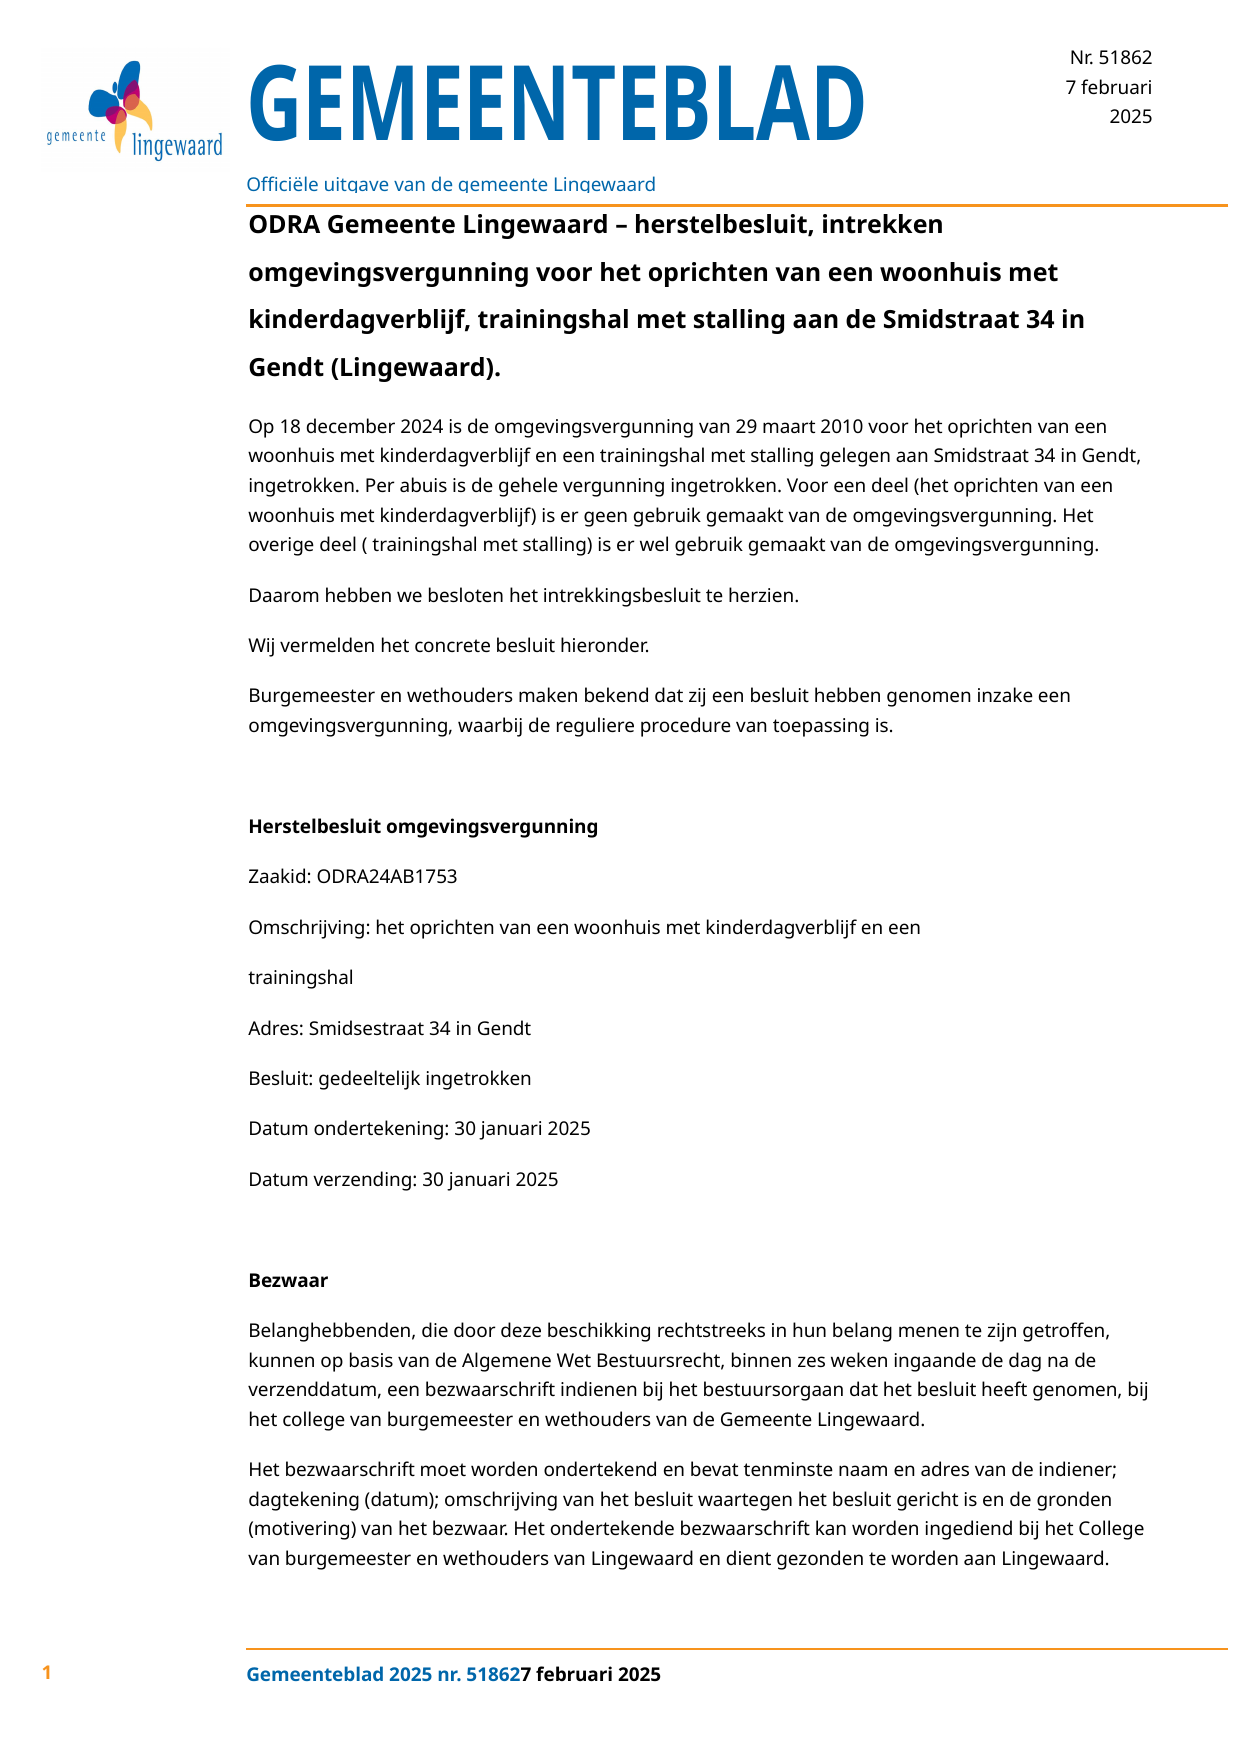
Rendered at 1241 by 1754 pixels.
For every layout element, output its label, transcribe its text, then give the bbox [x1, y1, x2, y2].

text Besluit: gedeeltelijk ingetrokken [248, 1065, 1152, 1091]
text trainingshal [248, 964, 1152, 990]
text Burgemeester en wethouders maken bekend dat zij een besluit hebben genomen inzake een omgevingsvergunning, waarbij de reguliere procedure van toepassing is. [248, 683, 1152, 738]
text Zaakid: ODRA24AB1753 [248, 863, 1152, 889]
text Datum verzending: 30 januari 2025 [248, 1166, 1152, 1192]
text Het bezwaarschrift moet worden ondertekend en bevat tenminste naam en adres van de indiener; dagtekening (datum); omschrijving van het besluit waartegen het besluit gericht is en de gronden (motivering) van het bezwaar. Het ondertekende bezwaarschrift kan worden ingediend bij het College van burgemeester en wethouders van Lingewaard en dient gezonden te worden aan Lingewaard. [248, 1456, 1152, 1571]
text Datum ondertekening: 30 januari 2025 [248, 1116, 1152, 1141]
picture [41, 47, 231, 172]
text Op 18 december 2024 is de omgevingsvergunning van 29 maart 2010 voor het oprichten van een woonhuis met kinderdagverblijf en een trainingshal met stalling gelegen aan Smidstraat 34 in Gendt, ingetrokken. Per abuis is de gehele vergunning ingetrokken. Voor een deel (het oprichten van een woonhuis met kinderdagverblijf) is er geen gebruik gemaakt van de omgevingsvergunning. Het overige deel ( trainingshal met stalling) is er wel gebruik gemaakt van de omgevingsvergunning. [248, 413, 1152, 557]
text Daarom hebben we besloten het intrekkingsbesluit te herzien. [248, 582, 1152, 608]
text Wij vermelden het concrete besluit hieronder. [248, 632, 1152, 658]
text Bezwaar [248, 1267, 1152, 1293]
text Belanghebbenden, die door deze beschikking rechtstreeks in hun belang menen te zijn getroffen, kunnen op basis van de Algemene Wet Bestuursrecht, binnen zes weken ingaande de dag na de verzenddatum, een bezwaarschrift indienen bij het bestuursorgaan dat het besluit heeft genomen, bij het college van burgemeester en wethouders van de Gemeente Lingewaard. [248, 1317, 1152, 1432]
text ODRA Gemeente Lingewaard – herstelbesluit, intrekken omgevingsvergunning voor het oprichten van een woonhuis met kinderdagverblijf, trainingshal met stalling aan de Smidstraat 34 in Gendt (Lingewaard). [248, 207, 1152, 384]
text Adres: Smidsestraat 34 in Gendt [248, 1015, 1152, 1041]
text Omschrijving: het oprichten van een woonhuis met kinderdagverblijf en een [248, 914, 1152, 940]
text Herstelbesluit omgevingsvergunning [248, 813, 1152, 839]
